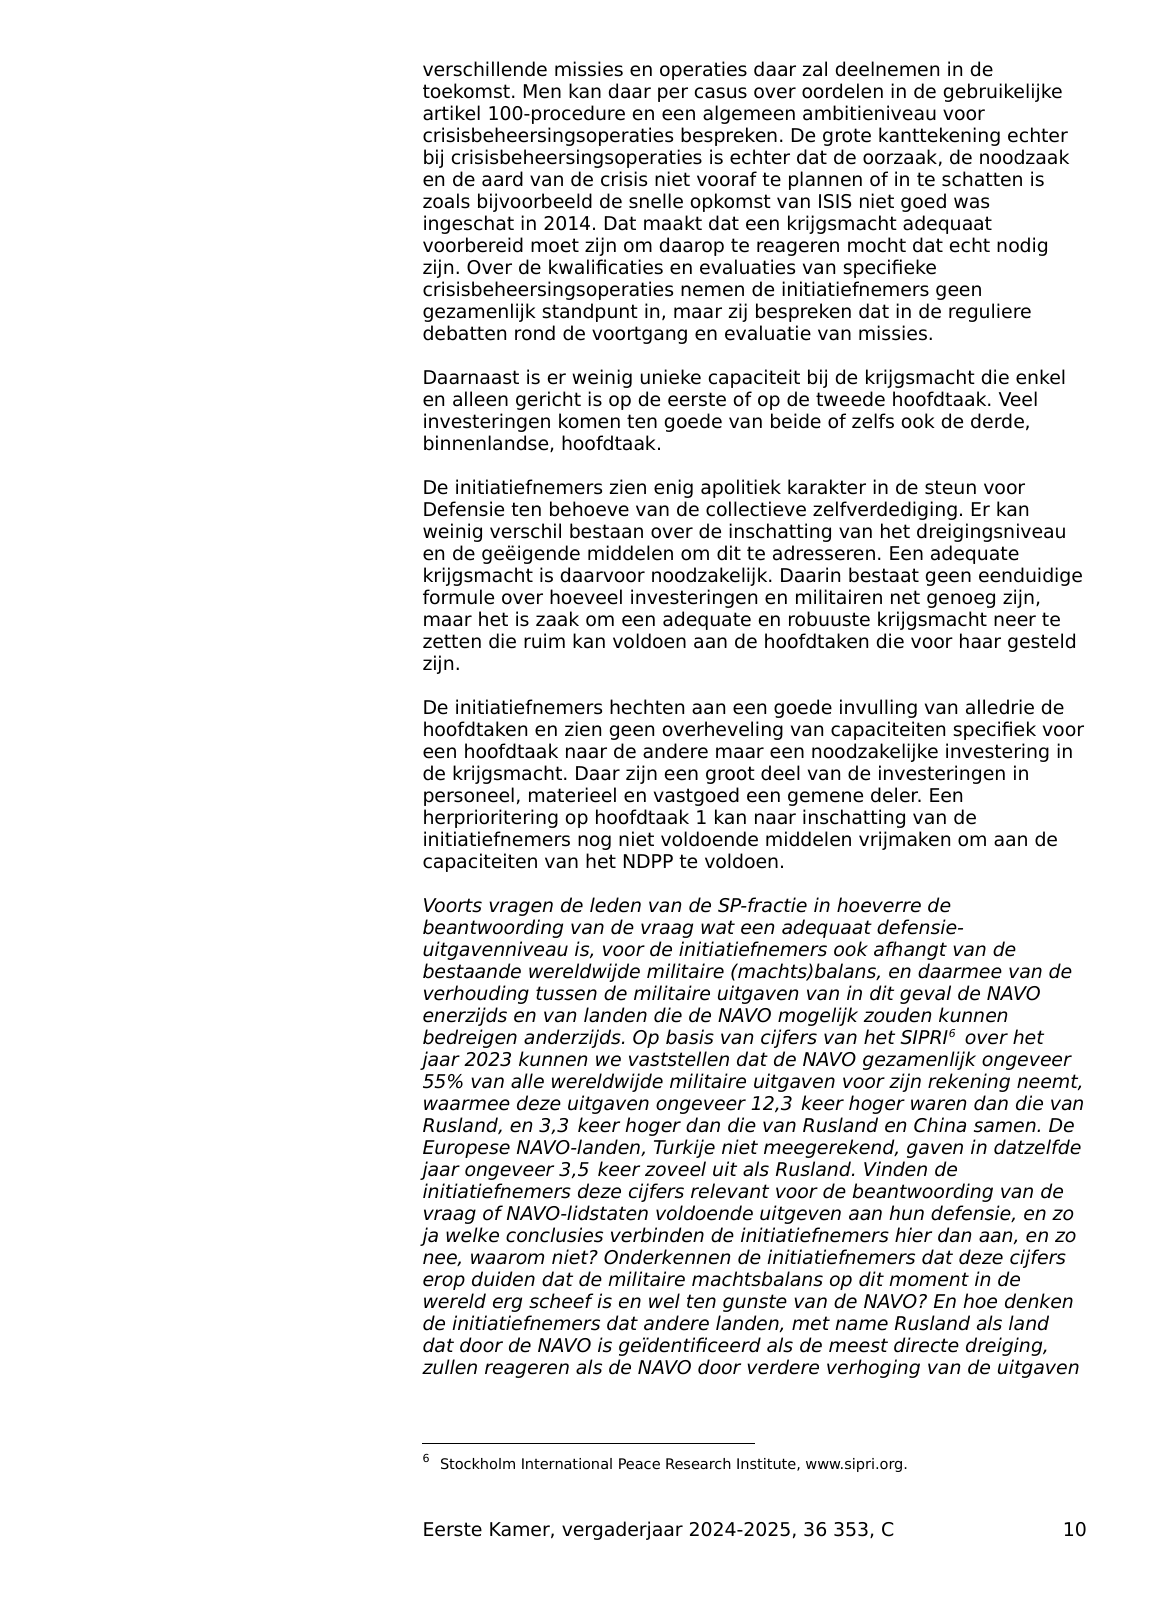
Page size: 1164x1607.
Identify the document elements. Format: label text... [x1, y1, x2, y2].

text Stockholm International Peace Research Institute, www.sipri.org. [422, 1452, 1087, 1474]
text Voorts vragen de leden van de SP-fractie in hoeverre de beantwoording van de vraag wat een adequaat defensie-uitgavenniveau is, voor de initiatiefnemers ook afhangt van de bestaande wereldwijde militaire (machts)balans, en daarmee van de verhouding tussen de militaire uitgaven van in dit geval de NAVO enerzijds en van landen die de NAVO mogelijk zouden kunnen bedreigen anderzijds. Op basis van cijfers van het SIPRI over het jaar 2023 kunnen we vaststellen dat de NAVO gezamenlijk ongeveer 55% van alle wereldwijde militaire uitgaven voor zijn rekening neemt, waarmee deze uitgaven ongeveer 12,3 keer hoger waren dan die van Rusland, en 3,3 keer hoger dan die van Rusland en China samen. De Europese NAVO-landen, Turkije niet meegerekend, gaven in datzelfde jaar ongeveer 3,5 keer zoveel uit als Rusland. Vinden de initiatiefnemers deze cijfers relevant voor de beantwoording van de vraag of NAVO-lidstaten voldoende uitgeven aan hun defensie, en zo ja welke conclusies verbinden de initiatiefnemers hier dan aan, en zo nee, waarom niet? Onderkennen de initiatiefnemers dat deze cijfers erop duiden dat de militaire machtsbalans op dit moment in de wereld erg scheef is en wel ten gunste van de NAVO? En hoe denken de initiatiefnemers dat andere landen, met name Rusland als land dat door de NAVO is geïdentificeerd als de meest directe dreiging, zullen reageren als de NAVO door verdere verhoging van de uitgaven [422, 895, 1087, 1379]
text De initiatiefnemers hechten aan een goede invulling van alledrie de hoofdtaken en zien geen overheveling van capaciteiten specifiek voor een hoofdtaak naar de andere maar een noodzakelijke investering in de krijgsmacht. Daar zijn een groot deel van de investeringen in personeel, materieel en vastgoed een gemene deler. Een herprioritering op hoofdtaak 1 kan naar inschatting van de initiatiefnemers nog niet voldoende middelen vrijmaken om aan de capaciteiten van het NDPP te voldoen. [422, 697, 1087, 873]
text verschillende missies en operaties daar zal deelnemen in de toekomst. Men kan daar per casus over oordelen in de gebruikelijke artikel 100-procedure en een algemeen ambitieniveau voor crisisbeheersingsoperaties bespreken. De grote kanttekening echter bij crisisbeheersingsoperaties is echter dat de oorzaak, de noodzaak en de aard van de crisis niet vooraf te plannen of in te schatten is zoals bijvoorbeeld de snelle opkomst van ISIS niet goed was ingeschat in 2014. Dat maakt dat een krijgsmacht adequaat voorbereid moet zijn om daarop te reageren mocht dat echt nodig zijn. Over de kwalificaties en evaluaties van specifieke crisisbeheersingsoperaties nemen de initiatiefnemers geen gezamenlijk standpunt in, maar zij bespreken dat in de reguliere debatten rond de voortgang en evaluatie van missies. [422, 59, 1087, 345]
text Daarnaast is er weinig unieke capaciteit bij de krijgsmacht die enkel en alleen gericht is op de eerste of op de tweede hoofdtaak. Veel investeringen komen ten goede van beide of zelfs ook de derde, binnenlandse, hoofdtaak. [422, 367, 1087, 455]
text De initiatiefnemers zien enig apolitiek karakter in de steun voor Defensie ten behoeve van de collectieve zelfverdediging. Er kan weinig verschil bestaan over de inschatting van het dreigingsniveau en de geëigende middelen om dit te adresseren. Een adequate krijgsmacht is daarvoor noodzakelijk. Daarin bestaat geen eenduidige formule over hoeveel investeringen en militairen net genoeg zijn, maar het is zaak om een adequate en robuuste krijgsmacht neer te zetten die ruim kan voldoen aan de hoofdtaken die voor haar gesteld zijn. [422, 477, 1087, 675]
